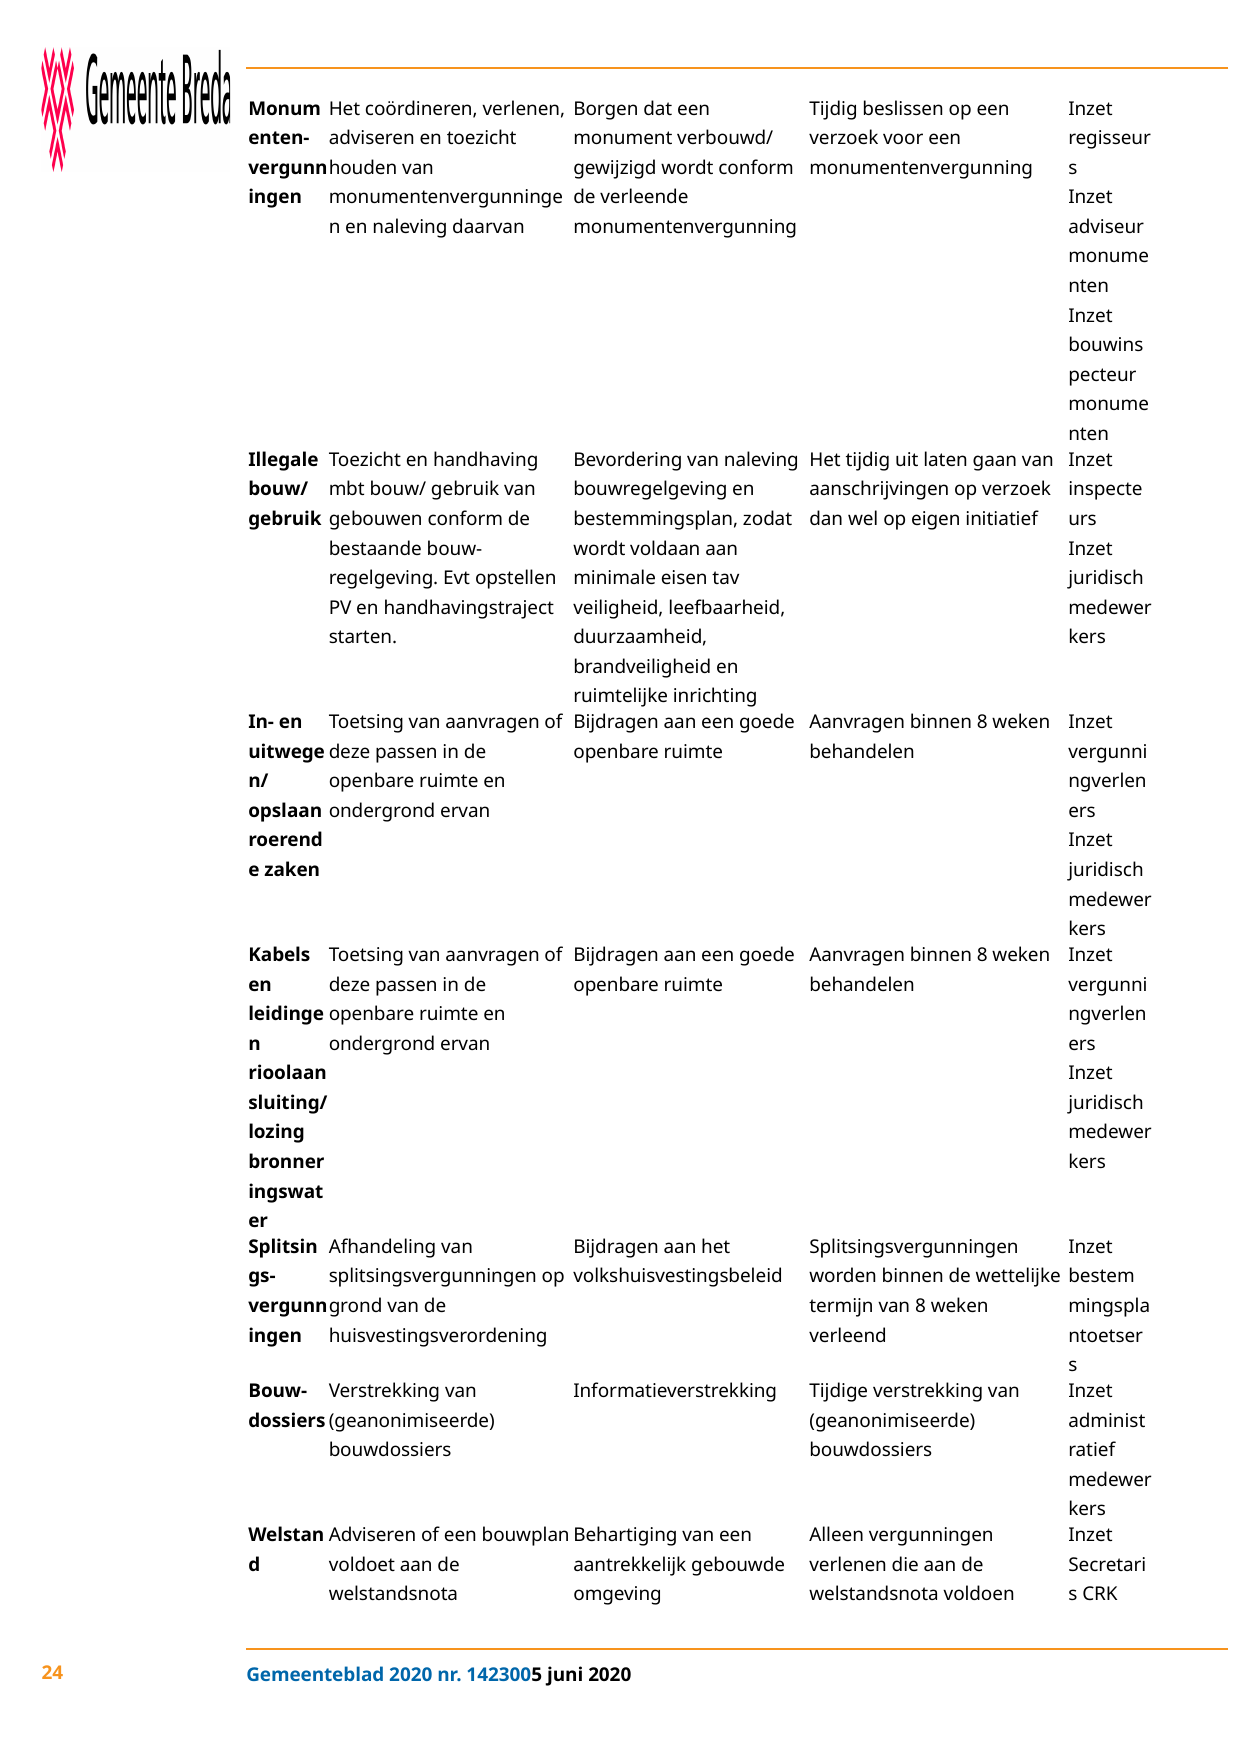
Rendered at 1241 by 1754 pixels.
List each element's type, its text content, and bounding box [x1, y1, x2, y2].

table_cell Monumenten- vergunningen [248, 95, 328, 446]
table_cell In- en uitwegen/ opslaan roerende zaken [248, 708, 328, 941]
picture [41, 47, 231, 172]
table_cell Inzet Secretaris CRK [1068, 1521, 1152, 1606]
table_cell Inzet administratief medewerkers [1068, 1377, 1152, 1521]
table_cell Splitsings- vergunningen [248, 1233, 328, 1377]
table_cell Bijdragen aan een goede openbare ruimte [573, 941, 809, 1233]
table_cell Inzet vergunningverleners Inzet juridisch medewerkers [1068, 708, 1152, 941]
table_cell Bevordering van naleving bouwregelgeving en bestemmingsplan, zodat wordt voldaan aan minimale eisen tav veiligheid, leefbaarheid, duurzaamheid, brandveiligheid en ruimtelijke inrichting [573, 446, 809, 708]
table_cell Afhandeling van splitsingsvergunningen op grond van de huisvestingsverordening [329, 1233, 573, 1377]
table_cell Aanvragen binnen 8 weken behandelen [809, 941, 1068, 1233]
table_cell Bijdragen aan een goede openbare ruimte [573, 708, 809, 941]
table_cell Bouw- dossiers [248, 1377, 328, 1521]
table_cell Tijdig beslissen op een verzoek voor een monumentenvergunning [809, 95, 1068, 446]
table_cell Toetsing van aanvragen of deze passen in de openbare ruimte en ondergrond ervan [329, 708, 573, 941]
table_cell Inzet inspecteurs Inzet juridisch medewerkers [1068, 446, 1152, 708]
table_cell Tijdige verstrekking van (geanonimiseerde) bouwdossiers [809, 1377, 1068, 1521]
table_cell Kabels en leidingen rioolaansluiting/lozing bronneringswater [248, 941, 328, 1233]
table_cell Welstand [248, 1521, 328, 1606]
table_cell Splitsingsvergunningen worden binnen de wettelijke termijn van 8 weken verleend [809, 1233, 1068, 1377]
table_cell Inzet regisseurs Inzet adviseur monumenten Inzet bouwinspecteur monumenten [1068, 95, 1152, 446]
table_cell Inzet vergunningverleners Inzet juridisch medewerkers [1068, 941, 1152, 1233]
table_cell Het coördineren, verlenen, adviseren en toezicht houden van monumentenvergunningen en naleving daarvan [329, 95, 573, 446]
table_cell Toezicht en handhaving mbt bouw/ gebruik van gebouwen conform de bestaande bouw- regelgeving. Evt opstellen PV en handhavingstraject starten. [329, 446, 573, 708]
table_cell Aanvragen binnen 8 weken behandelen [809, 708, 1068, 941]
table_cell Borgen dat een monument verbouwd/ gewijzigd wordt conform de verleende monumentenvergunning [573, 95, 809, 446]
table_cell Inzet bestemmingsplantoetsers [1068, 1233, 1152, 1377]
table_cell Alleen vergunningen verlenen die aan de welstandsnota voldoen [809, 1521, 1068, 1606]
table_cell Het tijdig uit laten gaan van aanschrijvingen op verzoek dan wel op eigen initiatief [809, 446, 1068, 708]
table_cell Behartiging van een aantrekkelijk gebouwde omgeving [573, 1521, 809, 1606]
table_cell Verstrekking van (geanonimiseerde) bouwdossiers [329, 1377, 573, 1521]
table_cell Adviseren of een bouwplan voldoet aan de welstandsnota [329, 1521, 573, 1606]
table_cell Informatieverstrekking [573, 1377, 809, 1521]
table_cell Toetsing van aanvragen of deze passen in de openbare ruimte en ondergrond ervan [329, 941, 573, 1233]
table_cell Bijdragen aan het volkshuisvestingsbeleid [573, 1233, 809, 1377]
table_cell Illegale bouw/ gebruik [248, 446, 328, 708]
